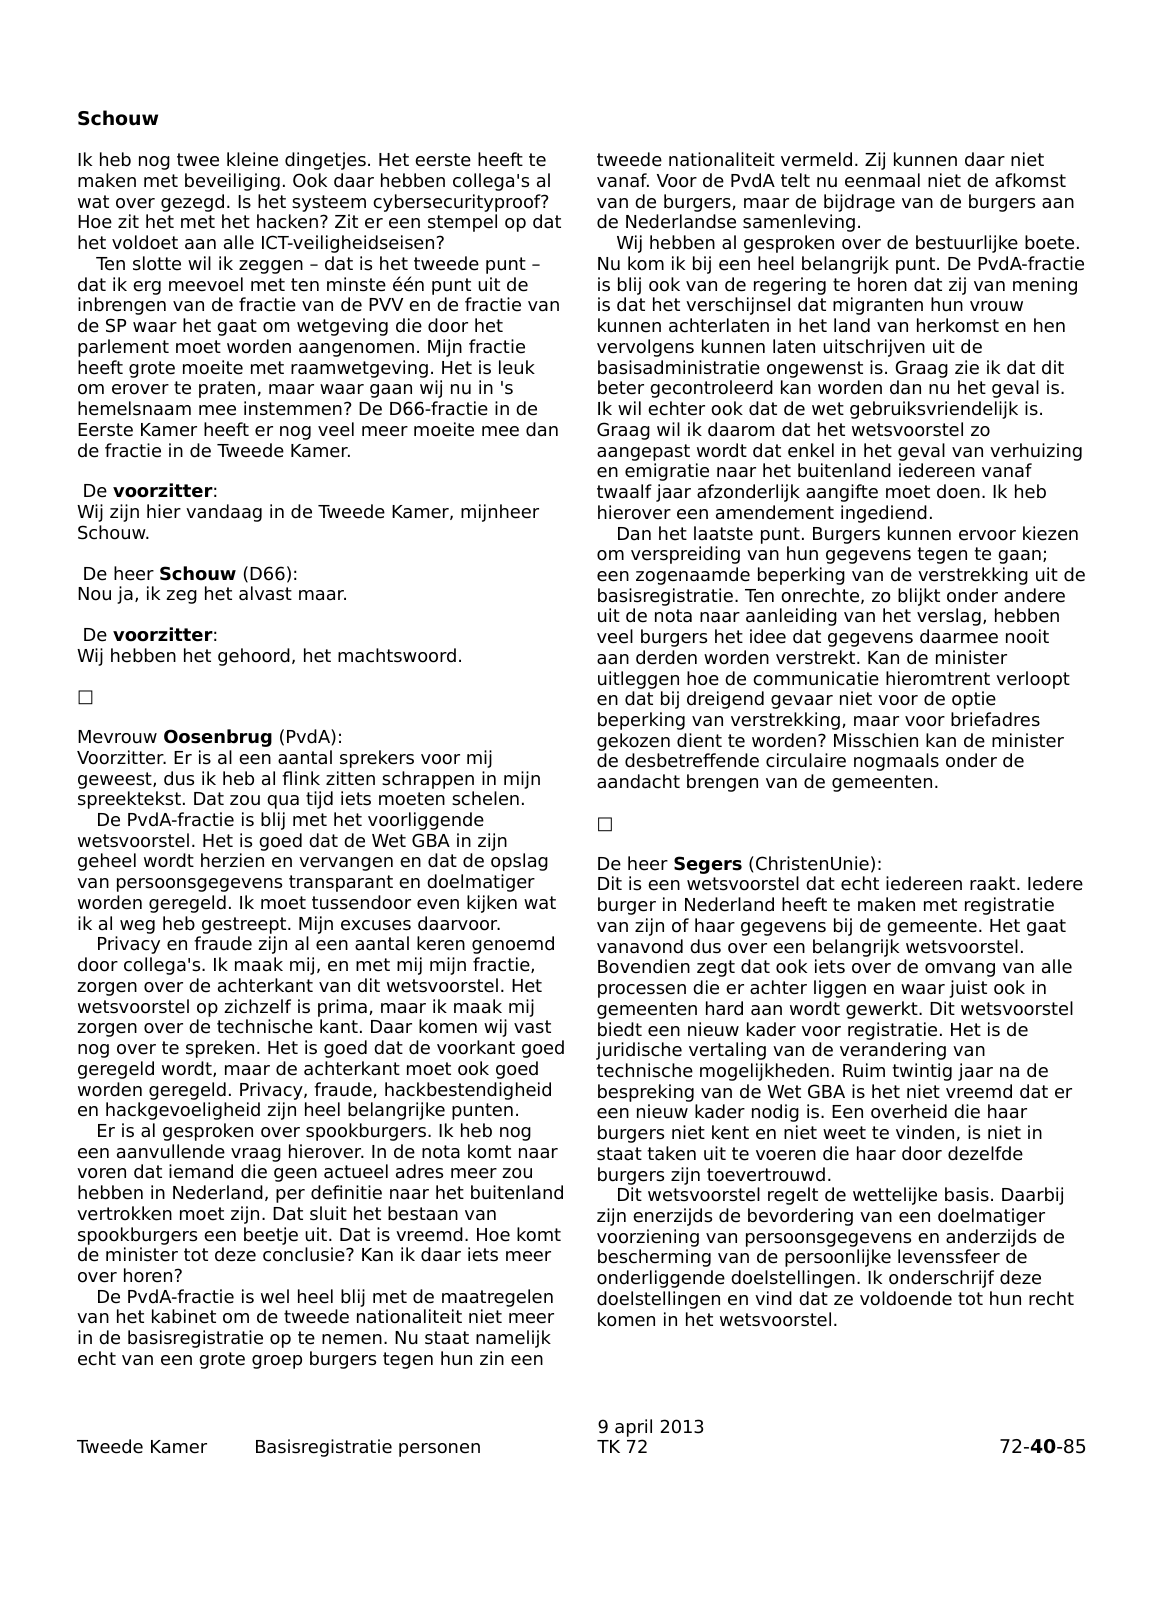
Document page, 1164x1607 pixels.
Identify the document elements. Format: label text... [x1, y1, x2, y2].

text Nou ja, ik zeg het alvast maar. [77, 584, 567, 605]
text Ten slotte wil ik zeggen – dat is het tweede punt – dat ik erg meevoel met ten minste één punt uit de inbrengen van de fractie van de PVV en de fractie van de SP waar het gaat om wetgeving die door het parlement moet worden aangenomen. Mijn fractie heeft grote moeite met raamwetgeving. Het is leuk om erover te praten, maar waar gaan wij nu in 's hemelsnaam mee instemmen? De D66-fractie in de Eerste Kamer heeft er nog veel meer moeite mee dan de fractie in de Tweede Kamer. [77, 254, 567, 461]
text De PvdA-fractie is blij met het voorliggende wetsvoorstel. Het is goed dat de Wet GBA in zijn geheel wordt herzien en vervangen en dat de opslag van persoonsgegevens transparant en doelmatiger worden geregeld. Ik moet tussendoor even kijken wat ik al weg heb gestreept. Mijn excuses daarvoor. [77, 810, 567, 934]
text □ [596, 813, 1087, 833]
text De heer Segers (ChristenUnie): [596, 853, 1087, 874]
text Dit wetsvoorstel regelt de wettelijke basis. Daarbij zijn enerzijds de bevordering van een doelmatiger voorziening van persoonsgegevens en anderzijds de bescherming van de persoonlijke levenssfeer de onderliggende doelstellingen. Ik onderschrijf deze doelstellingen en vind dat ze voldoende tot hun recht komen in het wetsvoorstel. [596, 1185, 1087, 1330]
text tweede nationaliteit vermeld. Zij kunnen daar niet vanaf. Voor de PvdA telt nu eenmaal niet de afkomst van de burgers, maar de bijdrage van de burgers aan de Nederlandse samenleving. [596, 150, 1087, 233]
text Voorzitter. Er is al een aantal sprekers voor mij geweest, dus ik heb al flink zitten schrappen in mijn spreektekst. Dat zou qua tijd iets moeten schelen. [77, 748, 567, 810]
text Ik heb nog twee kleine dingetjes. Het eerste heeft te maken met beveiliging. Ook daar hebben collega's al wat over gezegd. Is het systeem cybersecurityproof? Hoe zit het met het hacken? Zit er een stempel op dat het voldoet aan alle ICT-veiligheidseisen? [77, 150, 567, 254]
text Wij zijn hier vandaag in de Tweede Kamer, mijnheer Schouw. [77, 502, 567, 543]
text Wij hebben het gehoord, het machtswoord. [77, 646, 567, 666]
text Er is al gesproken over spookburgers. Ik heb nog een aanvullende vraag hierover. In de nota komt naar voren dat iemand die geen actueel adres meer zou hebben in Nederland, per definitie naar het buitenland vertrokken moet zijn. Dat sluit het bestaan van spookburgers een beetje uit. Dat is vreemd. Hoe komt de minister tot deze conclusie? Kan ik daar iets meer over horen? [77, 1121, 567, 1287]
text Privacy en fraude zijn al een aantal keren genoemd door collega's. Ik maak mij, en met mij mijn fractie, zorgen over de achterkant van dit wetsvoorstel. Het wetsvoorstel op zichzelf is prima, maar ik maak mij zorgen over de technische kant. Daar komen wij vast nog over te spreken. Het is goed dat de voorkant goed geregeld wordt, maar de achterkant moet ook goed worden geregeld. Privacy, fraude, hackbestendigheid en hackgevoeligheid zijn heel belangrijke punten. [77, 934, 567, 1121]
text De voorzitter: [77, 481, 567, 502]
text De PvdA-fractie is wel heel blij met de maatregelen van het kabinet om de tweede nationaliteit niet meer in de basisregistratie op te nemen. Nu staat namelijk echt van een grote groep burgers tegen hun zin een [77, 1287, 567, 1369]
text Wij hebben al gesproken over de bestuurlijke boete. Nu kom ik bij een heel belangrijk punt. De PvdA-fractie is blij ook van de regering te horen dat zij van mening is dat het verschijnsel dat migranten hun vrouw kunnen achterlaten in het land van herkomst en hen vervolgens kunnen laten uitschrijven uit de basisadministratie ongewenst is. Graag zie ik dat dit beter gecontroleerd kan worden dan nu het geval is. Ik wil echter ook dat de wet gebruiksvriendelijk is. Graag wil ik daarom dat het wetsvoorstel zo aangepast wordt dat enkel in het geval van verhuizing en emigratie naar het buitenland iedereen vanaf twaalf jaar afzonderlijk aangifte moet doen. Ik heb hierover een amendement ingediend. [596, 233, 1087, 523]
text Dit is een wetsvoorstel dat echt iedereen raakt. Iedere burger in Nederland heeft te maken met registratie van zijn of haar gegevens bij de gemeente. Het gaat vanavond dus over een belangrijk wetsvoorstel. Bovendien zegt dat ook iets over de omvang van alle processen die er achter liggen en waar juist ook in gemeenten hard aan wordt gewerkt. Dit wetsvoorstel biedt een nieuw kader voor registratie. Het is de juridische vertaling van de verandering van technische mogelijkheden. Ruim twintig jaar na de bespreking van de Wet GBA is het niet vreemd dat er een nieuw kader nodig is. Een overheid die haar burgers niet kent en niet weet te vinden, is niet in staat taken uit te voeren die haar door dezelfde burgers zijn toevertrouwd. [596, 874, 1087, 1185]
text De heer Schouw (D66): [77, 563, 567, 584]
text Dan het laatste punt. Burgers kunnen ervoor kiezen om verspreiding van hun gegevens tegen te gaan; een zogenaamde beperking van de verstrekking uit de basisregistratie. Ten onrechte, zo blijkt onder andere uit de nota naar aanleiding van het verslag, hebben veel burgers het idee dat gegevens daarmee nooit aan derden worden verstrekt. Kan de minister uitleggen hoe de communicatie hieromtrent verloopt en dat bij dreigend gevaar niet voor de optie beperking van verstrekking, maar voor briefadres gekozen dient te worden? Misschien kan de minister de desbetreffende circulaire nogmaals onder de aandacht brengen van de gemeenten. [596, 523, 1087, 793]
text De voorzitter: [77, 625, 567, 646]
text □ [77, 686, 567, 707]
text Mevrouw Oosenbrug (PvdA): [77, 727, 567, 748]
